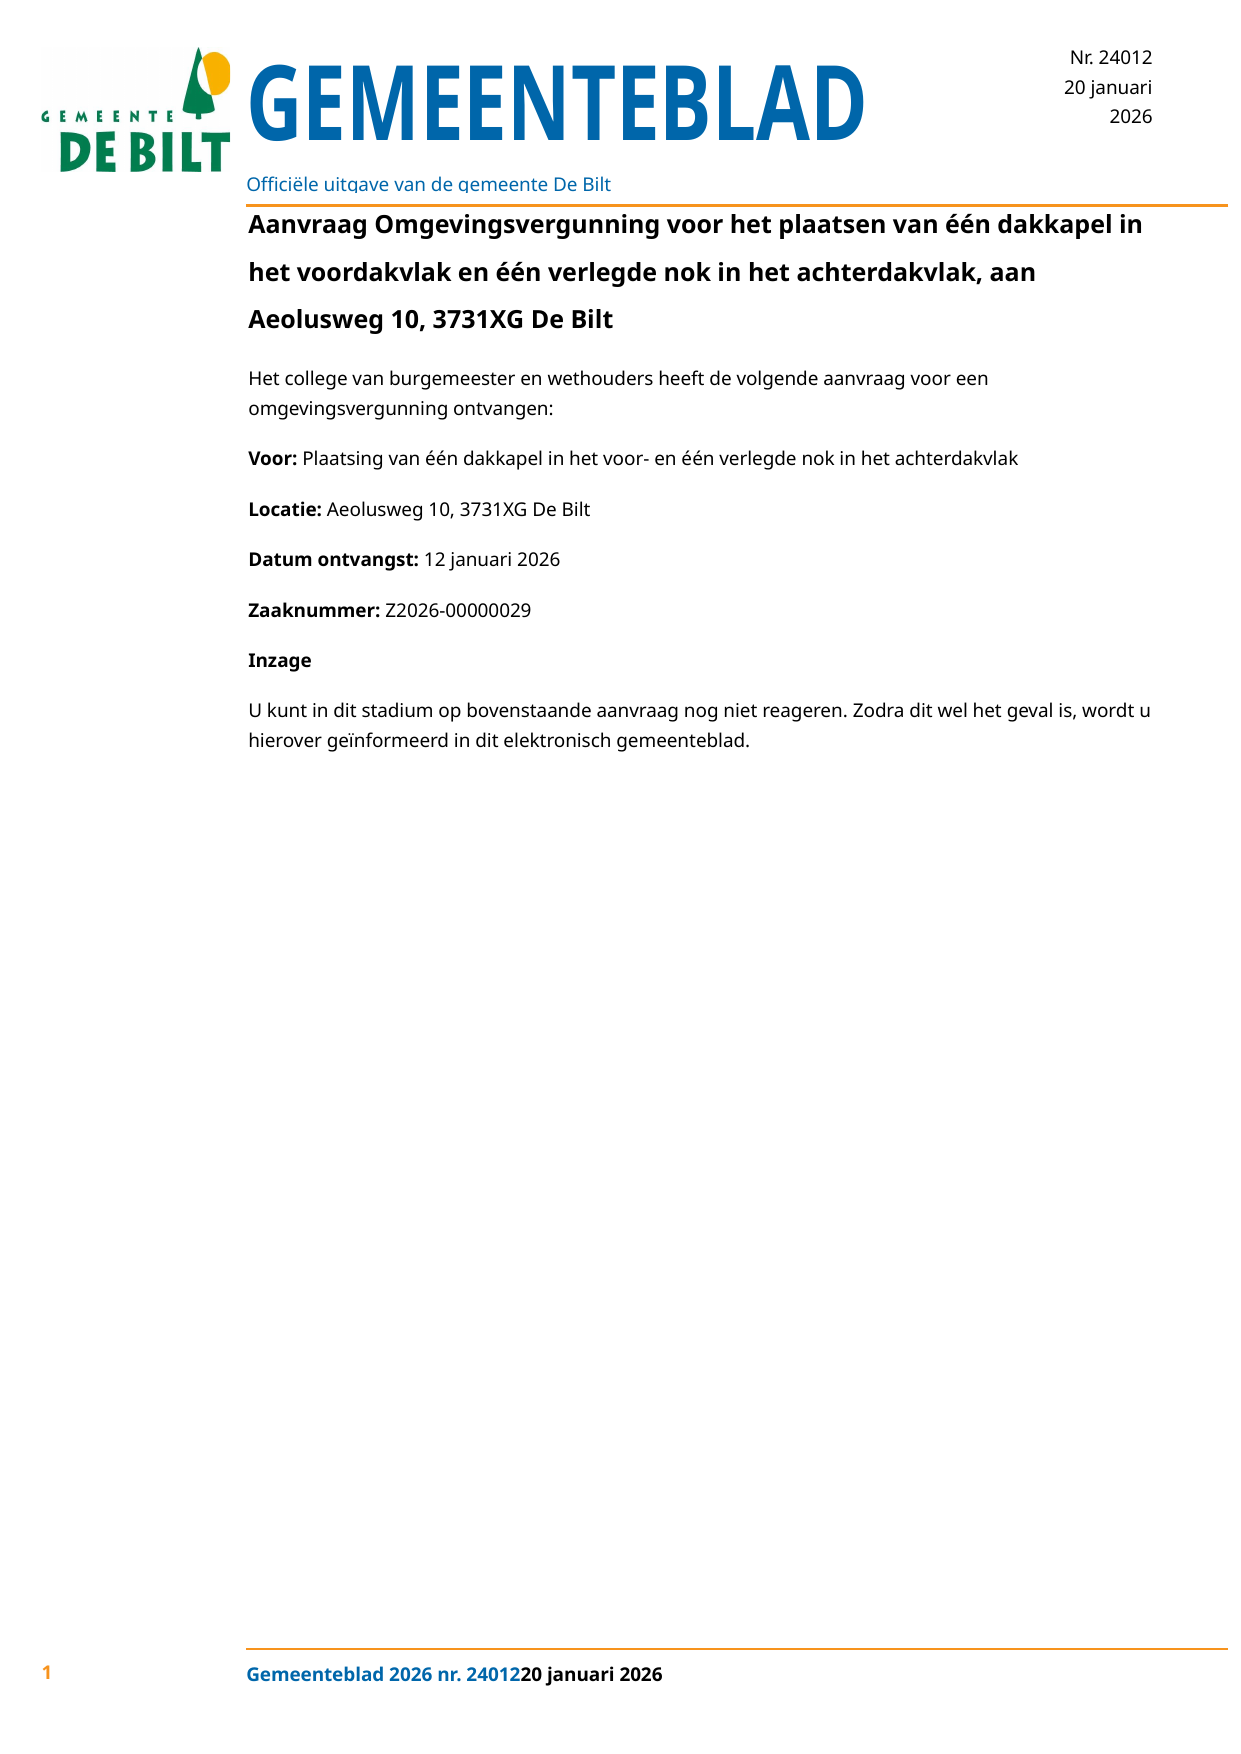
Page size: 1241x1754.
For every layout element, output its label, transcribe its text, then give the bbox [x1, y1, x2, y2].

text Het college van burgemeester en wethouders heeft de volgende aanvraag voor een omgevingsvergunning ontvangen: [248, 366, 1152, 421]
text Inzage [248, 647, 1152, 673]
text U kunt in dit stadium op bovenstaande aanvraag nog niet reageren. Zodra dit wel het geval is, wordt u hierover geïnformeerd in dit elektronisch gemeenteblad. [248, 698, 1152, 753]
picture [41, 47, 231, 172]
text Aanvraag Omgevingsvergunning voor het plaatsen van één dakkapel in het voordakvlak en één verlegde nok in het achterdakvlak, aan Aeolusweg 10, 3731XG De Bilt [248, 207, 1152, 336]
text Zaaknummer: Z2026-00000029 [248, 597, 1152, 622]
text Locatie: Aeolusweg 10, 3731XG De Bilt [248, 496, 1152, 522]
text Datum ontvangst: 12 januari 2026 [248, 546, 1152, 572]
text Voor: Plaatsing van één dakkapel in het voor- en één verlegde nok in het achterdakvlak [248, 446, 1152, 471]
